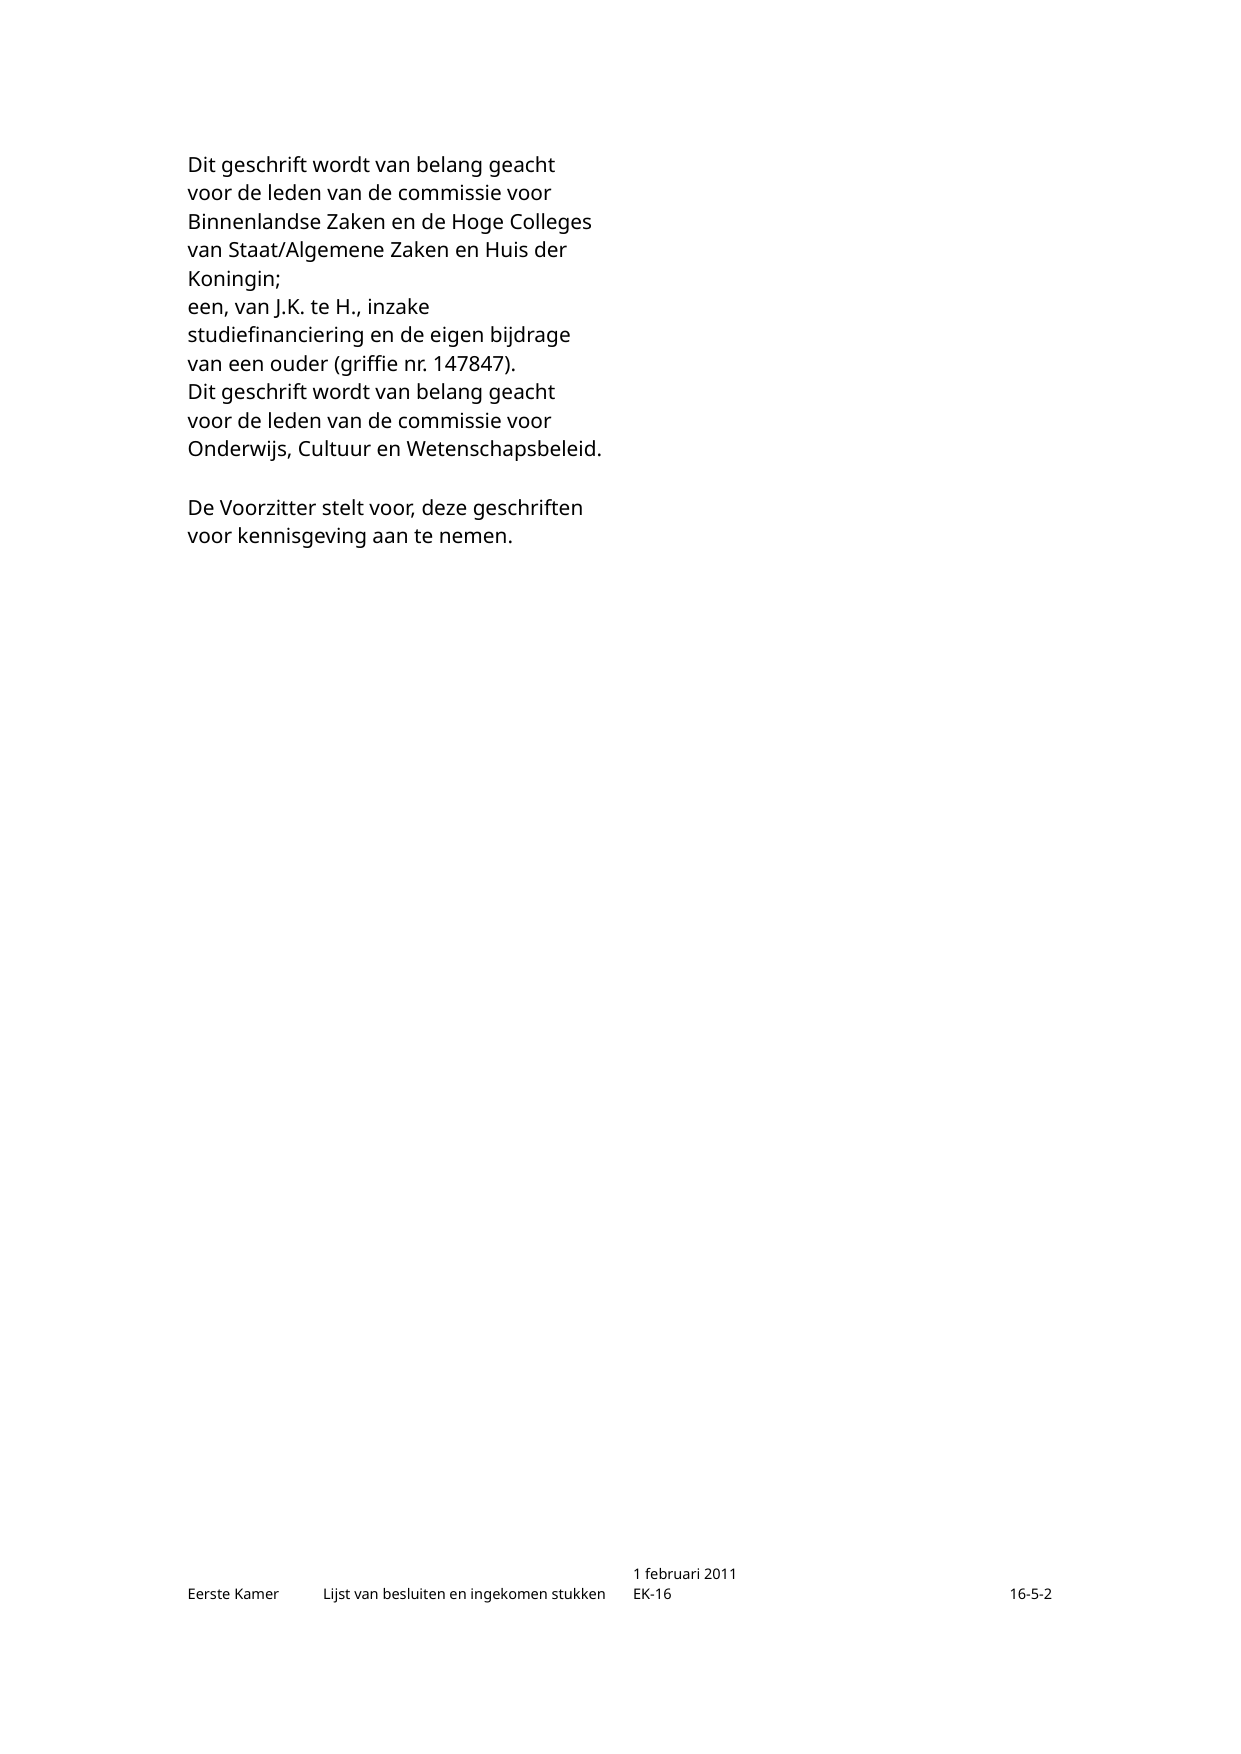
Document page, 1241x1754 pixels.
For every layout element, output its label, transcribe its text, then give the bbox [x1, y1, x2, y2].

text Dit geschrift wordt van belang geacht voor de leden van de commissie voor Binnenlandse Zaken en de Hoge Colleges van Staat/Algemene Zaken en Huis der Koningin; [187, 150, 605, 292]
text een, van J.K. te H., inzake studiefinanciering en de eigen bijdrage van een ouder (griffie nr. 147847). [187, 292, 605, 377]
text Dit geschrift wordt van belang geacht voor de leden van de commissie voor Onderwijs, Cultuur en Wetenschapsbeleid. [187, 377, 605, 463]
text De Voorzitter stelt voor, deze geschriften voor kennisgeving aan te nemen. [187, 493, 605, 550]
